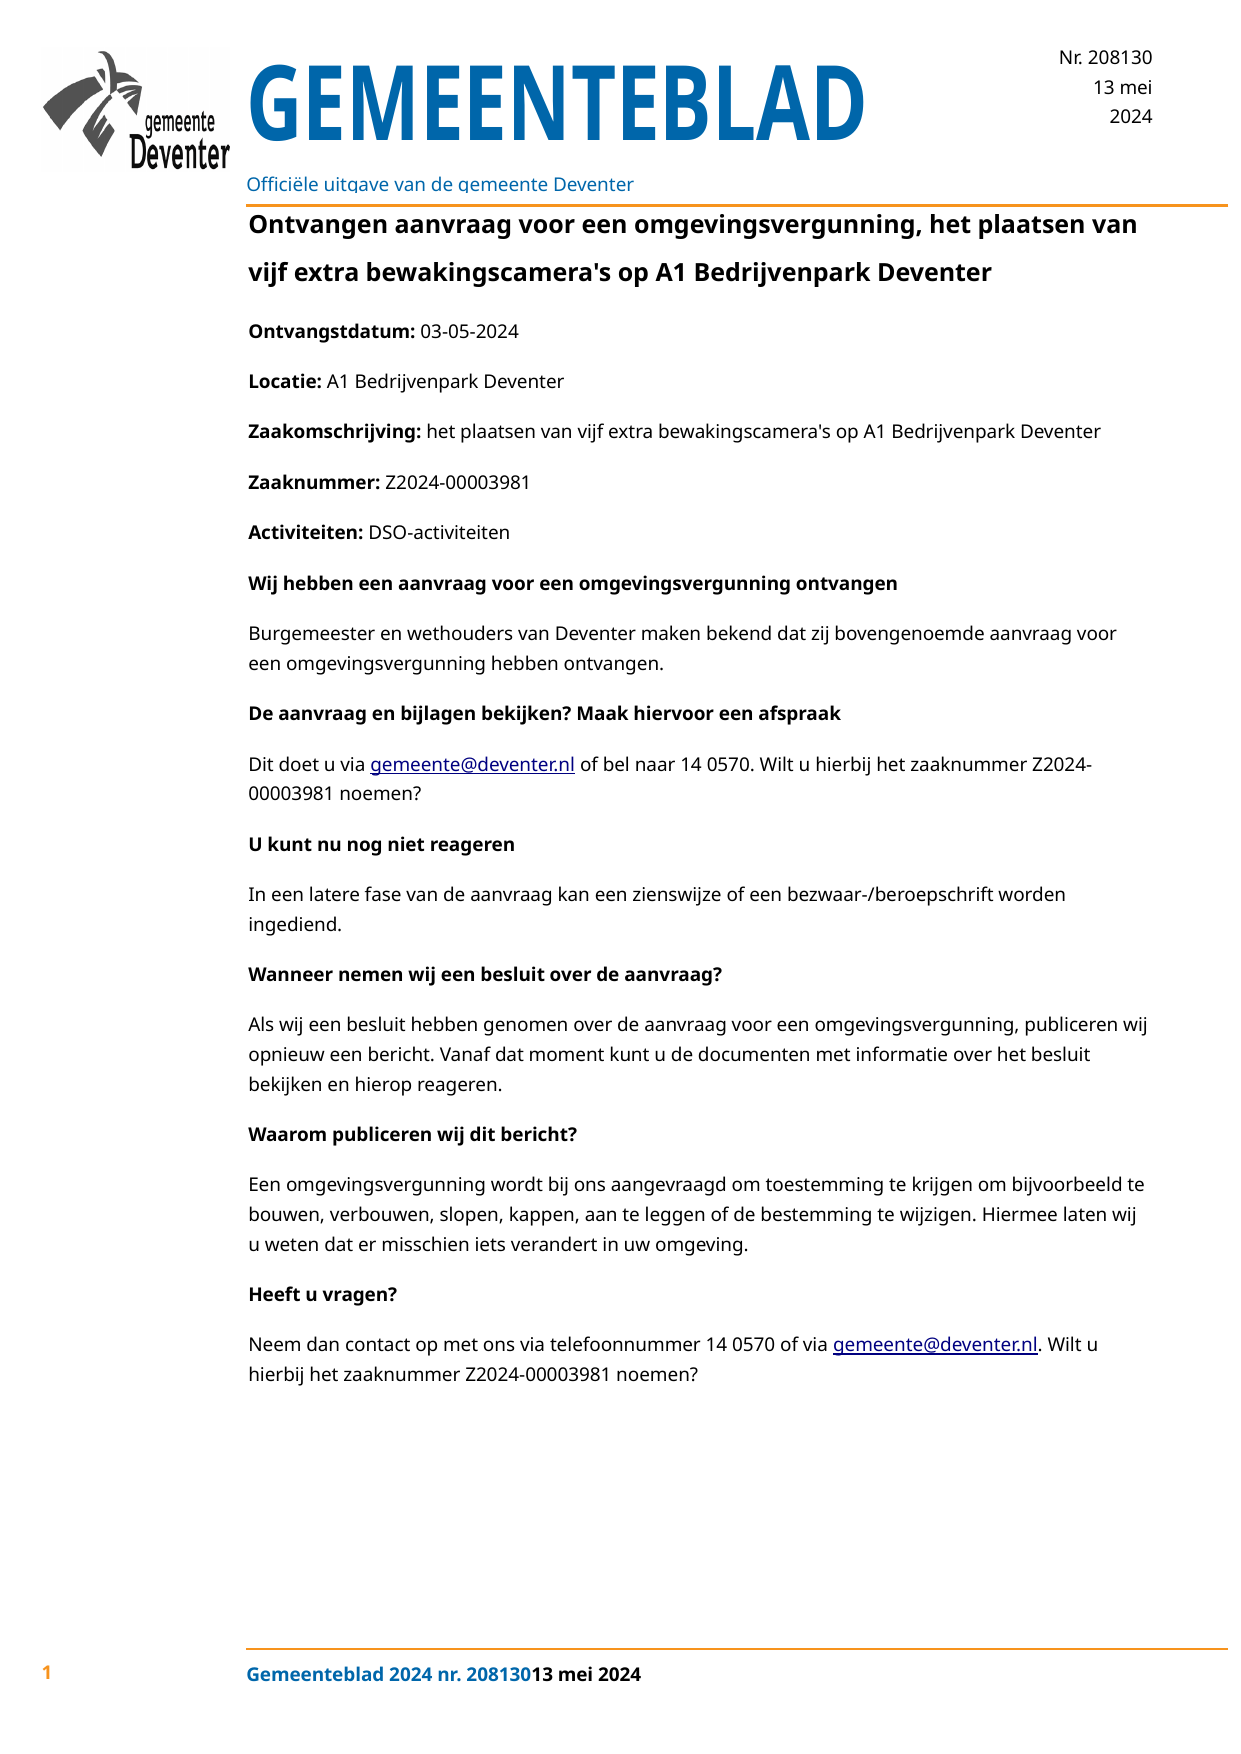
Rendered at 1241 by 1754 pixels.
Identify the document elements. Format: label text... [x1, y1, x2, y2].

text Wanneer nemen wij een besluit over de aanvraag? [248, 961, 1152, 987]
text Ontvangstdatum: 03-05-2024 [248, 318, 1152, 344]
text Als wij een besluit hebben genomen over de aanvraag voor een omgevingsvergunning, publiceren wij opnieuw een bericht. Vanaf dat moment kunt u de documenten met informatie over het besluit bekijken en hierop reageren. [248, 1012, 1152, 1097]
text Activiteiten: DSO-activiteiten [248, 519, 1152, 545]
text Dit doet u via gemeente@deventer.nl of bel naar 14 0570. Wilt u hierbij het zaaknummer Z2024-00003981 noemen? [248, 751, 1152, 806]
text Neem dan contact op met ons via telefoonnummer 14 0570 of via gemeente@deventer.nl. Wilt u hierbij het zaaknummer Z2024-00003981 noemen? [248, 1332, 1152, 1387]
text Zaaknummer: Z2024-00003981 [248, 469, 1152, 495]
text Burgemeester en wethouders van Deventer maken bekend dat zij bovengenoemde aanvraag voor een omgevingsvergunning hebben ontvangen. [248, 620, 1152, 676]
text Waarom publiceren wij dit bericht? [248, 1121, 1152, 1147]
text Zaakomschrijving: het plaatsen van vijf extra bewakingscamera's op A1 Bedrijvenpark Deventer [248, 419, 1152, 444]
text Heeft u vragen? [248, 1281, 1152, 1307]
text Wij hebben een aanvraag voor een omgevingsvergunning ontvangen [248, 570, 1152, 596]
text Een omgevingsvergunning wordt bij ons aangevraagd om toestemming te krijgen om bijvoorbeeld te bouwen, verbouwen, slopen, kappen, aan te leggen of de bestemming te wijzigen. Hiermee laten wij u weten dat er misschien iets verandert in uw omgeving. [248, 1172, 1152, 1257]
text In een latere fase van de aanvraag kan een zienswijze of een bezwaar-/beroepschrift worden ingediend. [248, 881, 1152, 937]
text De aanvraag en bijlagen bekijken? Maak hiervoor een afspraak [248, 700, 1152, 726]
text Locatie: A1 Bedrijvenpark Deventer [248, 368, 1152, 394]
text Ontvangen aanvraag voor een omgevingsvergunning, het plaatsen van vijf extra bewakingscamera's op A1 Bedrijvenpark Deventer [248, 207, 1152, 288]
text U kunt nu nog niet reageren [248, 831, 1152, 857]
picture [41, 47, 231, 172]
